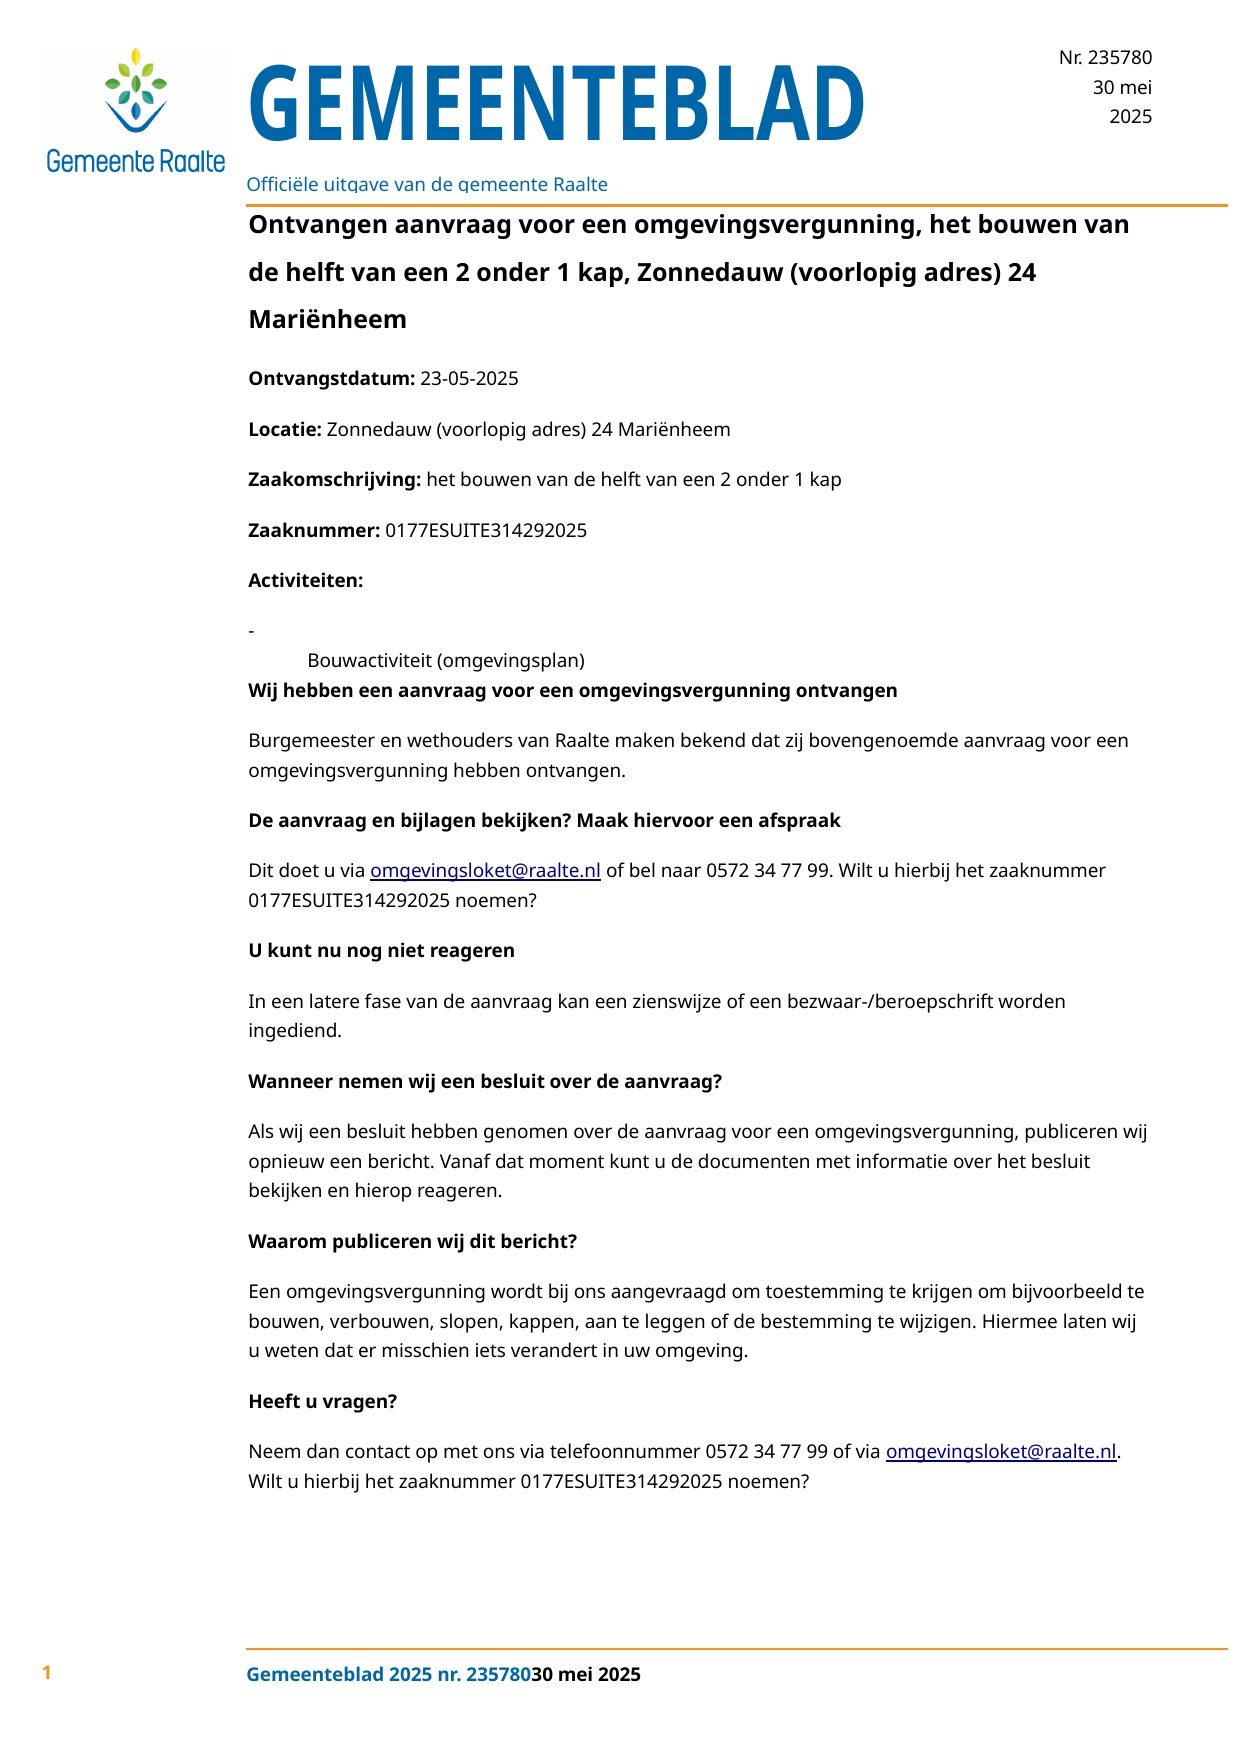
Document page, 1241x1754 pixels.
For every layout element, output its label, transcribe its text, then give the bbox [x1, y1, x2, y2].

text Wij hebben een aanvraag voor een omgevingsvergunning ontvangen [248, 677, 1152, 702]
text U kunt nu nog niet reageren [248, 938, 1152, 963]
text Dit doet u via omgevingsloket@raalte.nl of bel naar 0572 34 77 99. Wilt u hierbij het zaaknummer 0177ESUITE314292025 noemen? [248, 858, 1152, 913]
text Zaaknummer: 0177ESUITE314292025 [248, 517, 1152, 542]
text De aanvraag en bijlagen bekijken? Maak hiervoor een afspraak [248, 807, 1152, 833]
text Wanneer nemen wij een besluit over de aanvraag? [248, 1068, 1152, 1094]
list Bouwactiviteit (omgevingsplan) [248, 647, 1152, 673]
text Ontvangstdatum: 23-05-2025 [248, 366, 1152, 391]
text Waarom publiceren wij dit bericht? [248, 1228, 1152, 1254]
text Zaakomschrijving: het bouwen van de helft van een 2 onder 1 kap [248, 466, 1152, 492]
picture [41, 47, 231, 172]
text Activiteiten: [248, 567, 1152, 593]
text Burgemeester en wethouders van Raalte maken bekend dat zij bovengenoemde aanvraag voor een omgevingsvergunning hebben ontvangen. [248, 727, 1152, 782]
text Ontvangen aanvraag voor een omgevingsvergunning, het bouwen van de helft van een 2 onder 1 kap, Zonnedauw (voorlopig adres) 24 Mariënheem [248, 207, 1152, 336]
text In een latere fase van de aanvraag kan een zienswijze of een bezwaar-/beroepschrift worden ingediend. [248, 988, 1152, 1043]
text Heeft u vragen? [248, 1388, 1152, 1414]
text Locatie: Zonnedauw (voorlopig adres) 24 Mariënheem [248, 416, 1152, 442]
text Neem dan contact op met ons via telefoonnummer 0572 34 77 99 of via omgevingsloket@raalte.nl. Wilt u hierbij het zaaknummer 0177ESUITE314292025 noemen? [248, 1438, 1152, 1494]
text Als wij een besluit hebben genomen over de aanvraag voor een omgevingsvergunning, publiceren wij opnieuw een bericht. Vanaf dat moment kunt u de documenten met informatie over het besluit bekijken en hierop reageren. [248, 1118, 1152, 1203]
text Een omgevingsvergunning wordt bij ons aangevraagd om toestemming te krijgen om bijvoorbeeld te bouwen, verbouwen, slopen, kappen, aan te leggen of de bestemming te wijzigen. Hiermee laten wij u weten dat er misschien iets verandert in uw omgeving. [248, 1278, 1152, 1363]
